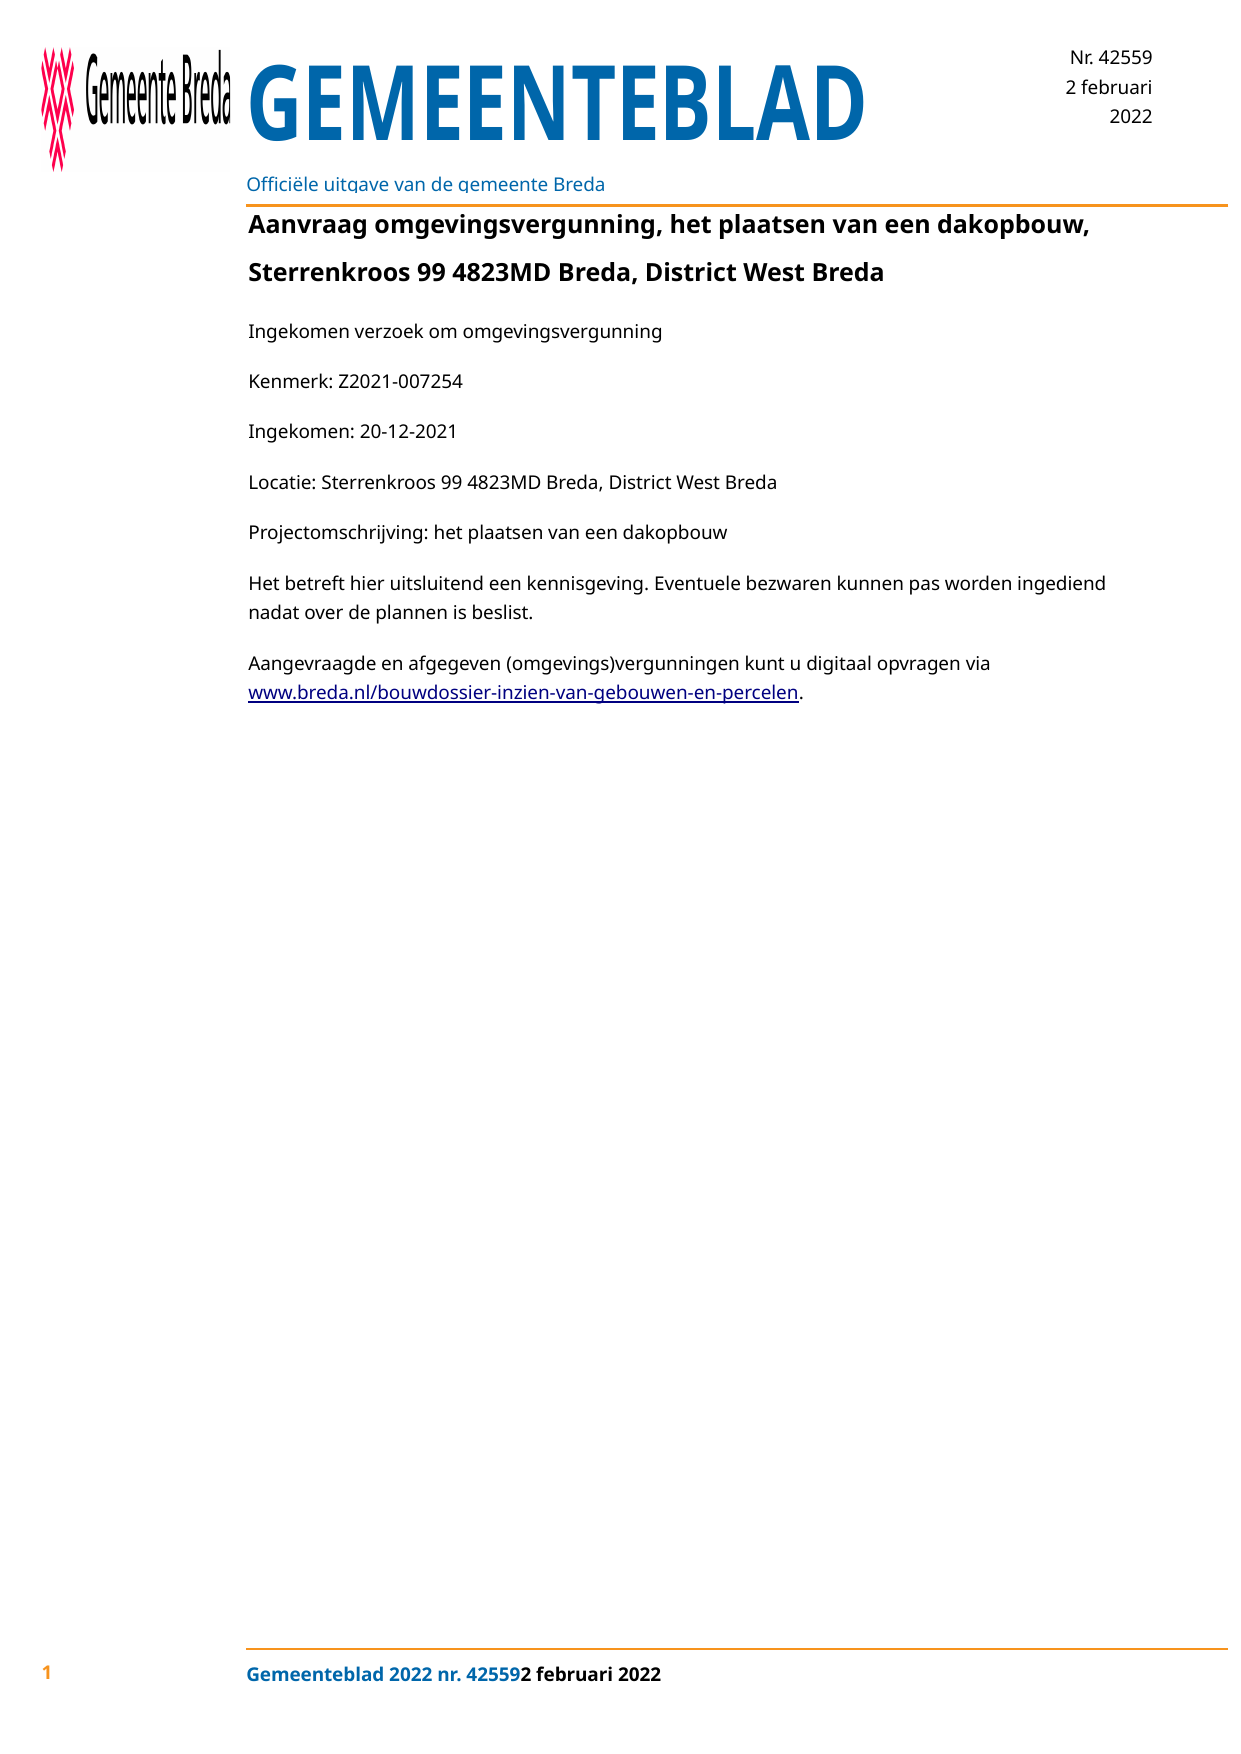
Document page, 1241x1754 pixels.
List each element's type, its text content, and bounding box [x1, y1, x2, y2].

text Kenmerk: Z2021-007254 [248, 368, 1152, 394]
picture [41, 47, 231, 172]
text Aangevraagde en afgegeven (omgevings)vergunningen kunt u digitaal opvragen via www.breda.nl/bouwdossier-inzien-van-gebouwen-en-percelen. [248, 650, 1152, 705]
text Projectomschrijving: het plaatsen van een dakopbouw [248, 519, 1152, 545]
text Locatie: Sterrenkroos 99 4823MD Breda, District West Breda [248, 469, 1152, 495]
text Het betreft hier uitsluitend een kennisgeving. Eventuele bezwaren kunnen pas worden ingediend nadat over de plannen is beslist. [248, 570, 1152, 625]
text Aanvraag omgevingsvergunning, het plaatsen van een dakopbouw, Sterrenkroos 99 4823MD Breda, District West Breda [248, 207, 1152, 288]
text Ingekomen verzoek om omgevingsvergunning [248, 318, 1152, 344]
text Ingekomen: 20-12-2021 [248, 419, 1152, 444]
